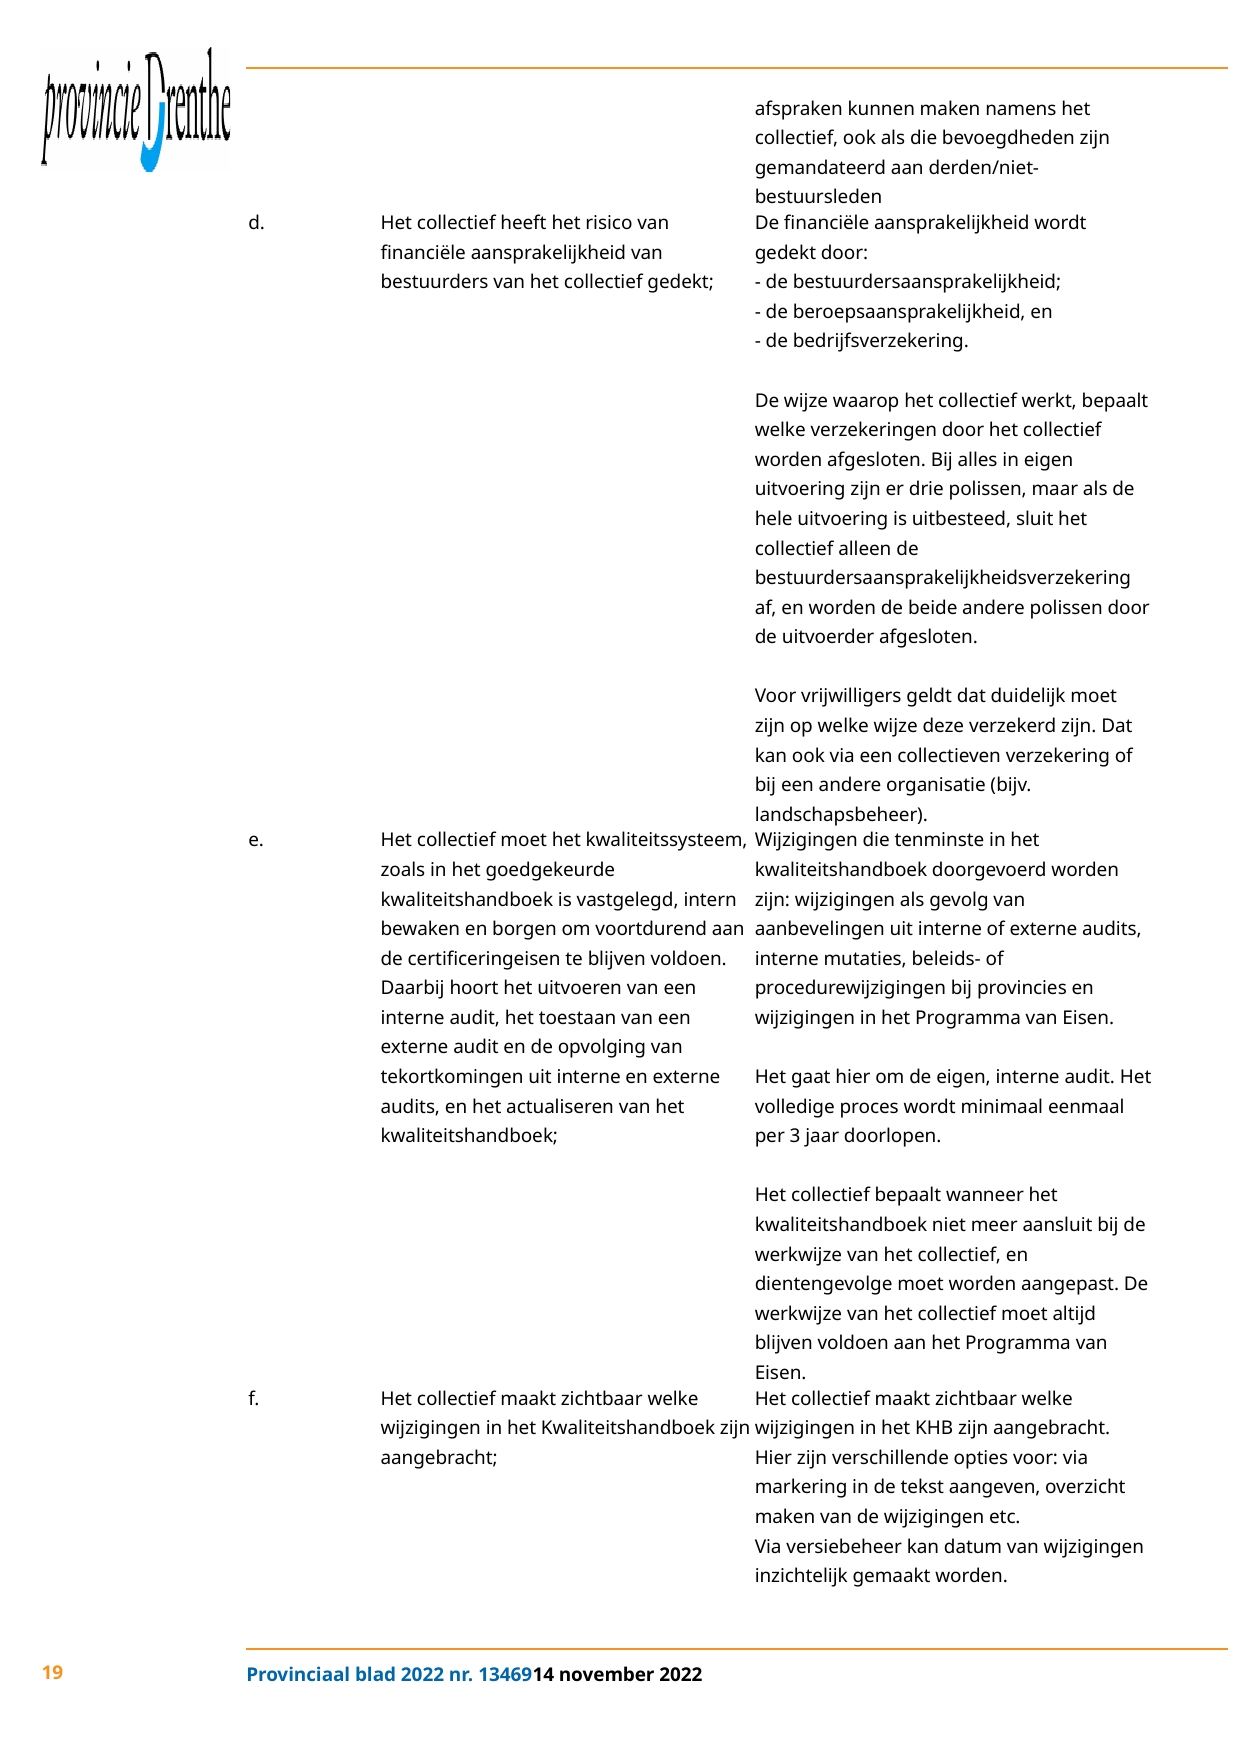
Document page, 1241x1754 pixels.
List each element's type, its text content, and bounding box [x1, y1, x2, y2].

table_cell f. [248, 1385, 380, 1588]
table_cell [248, 95, 380, 209]
table_cell Het collectief maakt zichtbaar welke wijzigingen in het Kwaliteitshandboek zijn aangebracht; [380, 1385, 754, 1588]
picture [41, 47, 231, 172]
table_cell Het collectief heeft het risico van financiële aansprakelijkheid van bestuurders van het collectief gedekt; [380, 209, 754, 827]
table_cell Het collectief moet het kwaliteitssysteem, zoals in het goedgekeurde kwaliteitshandboek is vastgelegd, intern bewaken en borgen om voortdurend aan de certificeringeisen te blijven voldoen. Daarbij hoort het uitvoeren van een interne audit, het toestaan van een externe audit en de opvolging van tekortkomingen uit interne en externe audits, en het actualiseren van het kwaliteitshandboek; [380, 827, 754, 1385]
table_cell Wijzigingen die tenminste in het kwaliteitshandboek doorgevoerd worden zijn: wijzigingen als gevolg van aanbevelingen uit interne of externe audits, interne mutaties, beleids- of procedurewijzigingen bij provincies en wijzigingen in het Programma van Eisen. Het gaat hier om de eigen, interne audit. Het volledige proces wordt minimaal eenmaal per 3 jaar doorlopen. Het collectief bepaalt wanneer het kwaliteitshandboek niet meer aansluit bij de werkwijze van het collectief, en dientengevolge moet worden aangepast. De werkwijze van het collectief moet altijd blijven voldoen aan het Programma van Eisen. [755, 827, 1152, 1385]
table_cell Het collectief maakt zichtbaar welke wijzigingen in het KHB zijn aangebracht. Hier zijn verschillende opties voor: via markering in de tekst aangeven, overzicht maken van de wijzigingen etc. Via versiebeheer kan datum van wijzigingen inzichtelijk gemaakt worden. [755, 1385, 1152, 1588]
table_cell e. [248, 827, 380, 1385]
table_cell De financiële aansprakelijkheid wordt gedekt door: - de bestuurdersaansprakelijkheid; - de beroepsaansprakelijkheid, en - de bedrijfsverzekering. De wijze waarop het collectief werkt, bepaalt welke verzekeringen door het collectief worden afgesloten. Bij alles in eigen uitvoering zijn er drie polissen, maar als de hele uitvoering is uitbesteed, sluit het collectief alleen de bestuurdersaansprakelijkheidsverzekering af, en worden de beide andere polissen door de uitvoerder afgesloten. Voor vrijwilligers geldt dat duidelijk moet zijn op welke wijze deze verzekerd zijn. Dat kan ook via een collectieven verzekering of bij een andere organisatie (bijv. landschapsbeheer). [755, 209, 1152, 827]
table_cell [380, 95, 754, 209]
table_cell afspraken kunnen maken namens het collectief, ook als die bevoegdheden zijn gemandateerd aan derden/niet-bestuursleden [755, 95, 1152, 209]
table_cell d. [248, 209, 380, 827]
